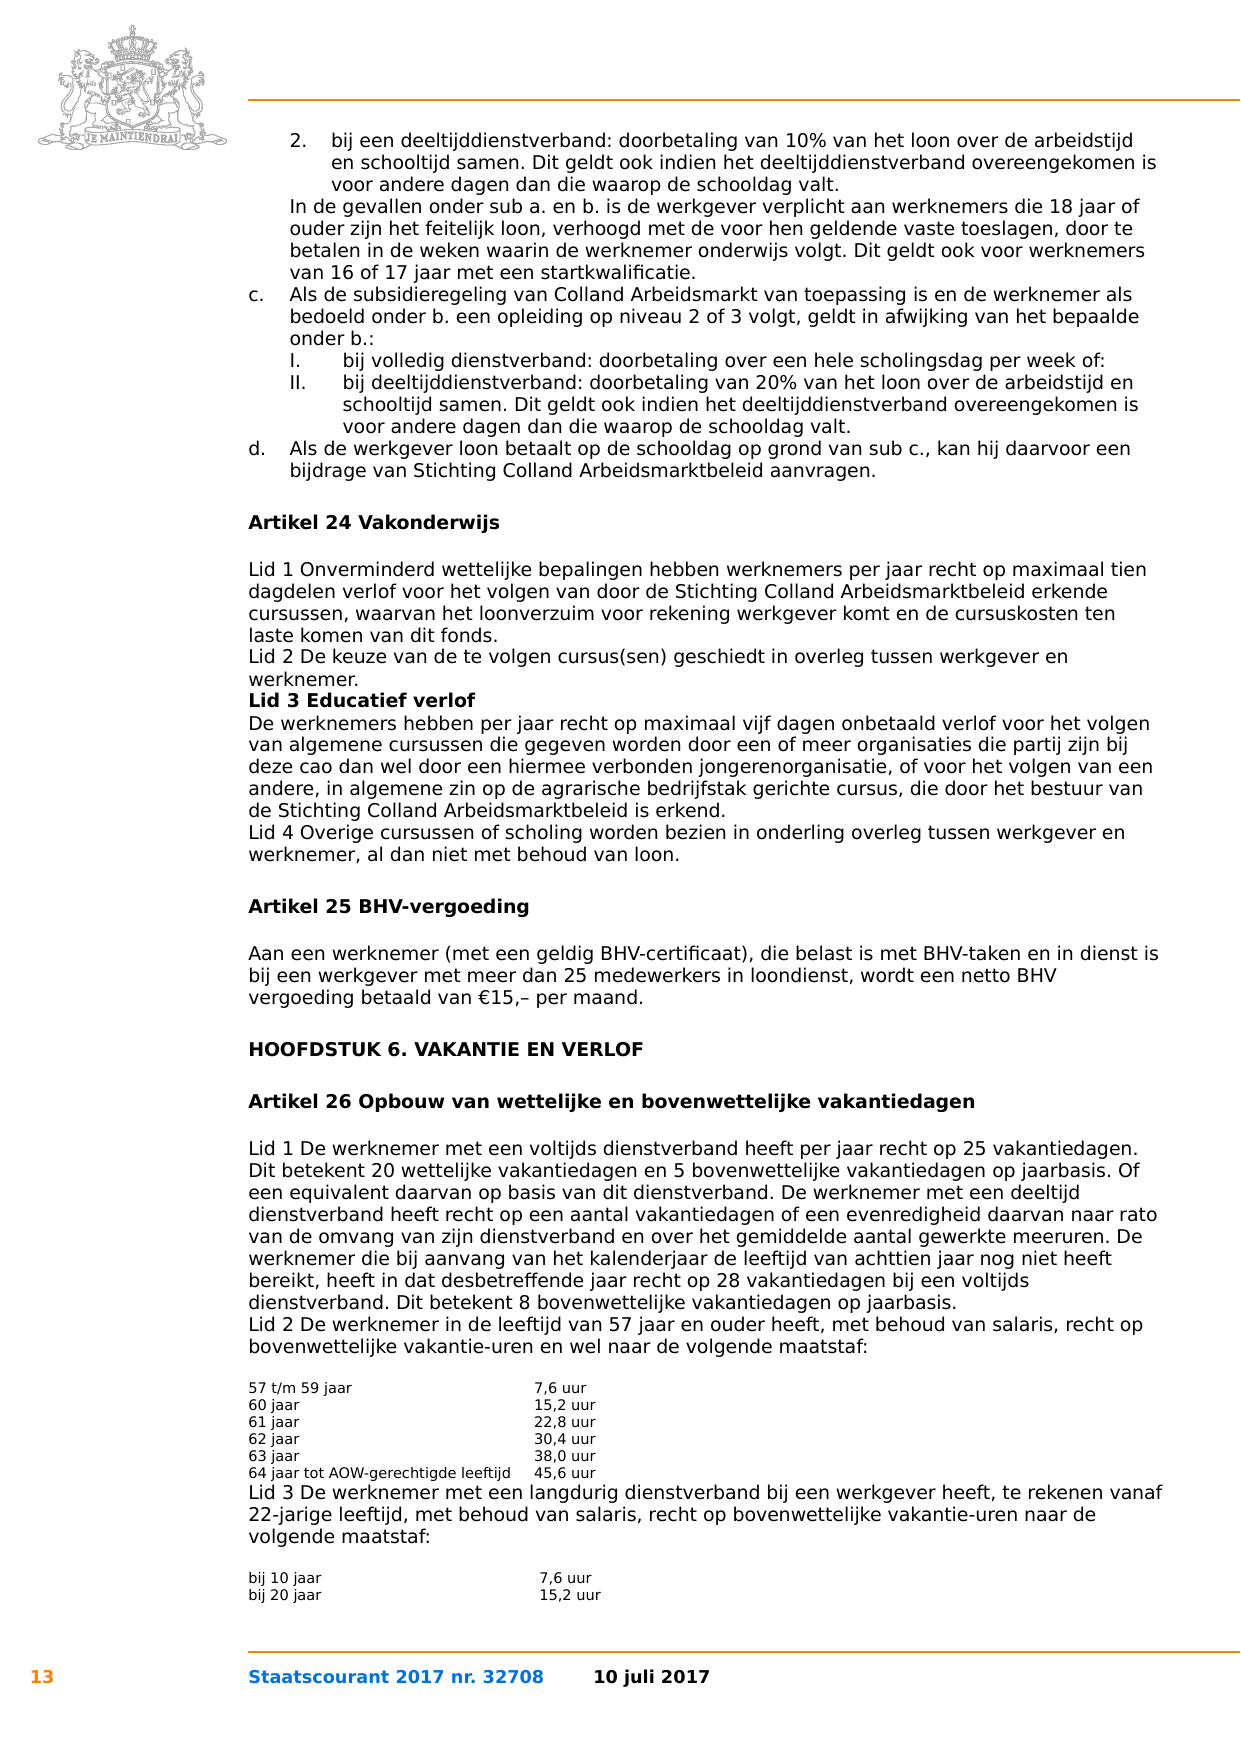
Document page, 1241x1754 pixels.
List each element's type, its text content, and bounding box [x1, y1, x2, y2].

text I. bij volledig dienstverband: doorbetaling over een hele scholingsdag per week of: [289, 350, 1163, 372]
text In de gevallen onder sub a. en b. is de werkgever verplicht aan werknemers die 18 jaar of ouder zijn het feitelijk loon, verhoogd met de voor hen geldende vaste toeslagen, door te betalen in de weken waarin de werknemer onderwijs volgt. Dit geldt ook voor werknemers van 16 of 17 jaar met een startkwalificatie. [289, 196, 1163, 284]
text c. Als de subsidieregeling van Colland Arbeidsmarkt van toepassing is en de werknemer als bedoeld onder b. een opleiding op niveau 2 of 3 volgt, geldt in afwijking van het bepaalde onder b.: [248, 284, 1163, 350]
table_header bij 10 jaar [248, 1570, 533, 1586]
table_cell 22,8 uur [528, 1414, 1163, 1431]
text Lid 2 De werknemer in de leeftijd van 57 jaar en ouder heeft, met behoud van salaris, recht op bovenwettelijke vakantie-uren en wel naar de volgende maatstaf: [248, 1314, 1163, 1358]
table_cell 61 jaar [248, 1414, 528, 1431]
table_cell 15,2 uur [528, 1397, 1163, 1414]
subtitle Artikel 26 Opbouw van wettelijke en bovenwettelijke vakantiedagen [248, 1091, 1163, 1113]
table_header 7,6 uur [528, 1380, 1163, 1397]
text Lid 1 De werknemer met een voltijds dienstverband heeft per jaar recht op 25 vakantiedagen. Dit betekent 20 wettelijke vakantiedagen en 5 bovenwettelijke vakantiedagen op jaarbasis. Of een equivalent daarvan op basis van dit dienstverband. De werknemer met een deeltijd dienstverband heeft recht op een aantal vakantiedagen of een evenredigheid daarvan naar rato van de omvang van zijn dienstverband en over het gemiddelde aantal gewerkte meeruren. De werknemer die bij aanvang van het kalenderjaar de leeftijd van achttien jaar nog niet heeft bereikt, heeft in dat desbetreffende jaar recht op 28 vakantiedagen bij een voltijds dienstverband. Dit betekent 8 bovenwettelijke vakantiedagen op jaarbasis. [248, 1138, 1163, 1314]
subtitle Artikel 24 Vakonderwijs [248, 512, 1163, 533]
table_cell 38,0 uur [528, 1448, 1163, 1465]
text II. bij deeltijddienstverband: doorbetaling van 20% van het loon over de arbeidstijd en schooltijd samen. Dit geldt ook indien het deeltijddienstverband overeengekomen is voor andere dagen dan die waarop de schooldag valt. [289, 372, 1163, 438]
table_cell 30,4 uur [528, 1431, 1163, 1448]
subtitle HOOFDSTUK 6. VAKANTIE EN VERLOF [248, 1039, 1163, 1061]
subtitle Artikel 25 BHV-vergoeding [248, 896, 1163, 918]
text Lid 1 Onverminderd wettelijke bepalingen hebben werknemers per jaar recht op maximaal tien dagdelen verlof voor het volgen van door de Stichting Colland Arbeidsmarktbeleid erkende cursussen, waarvan het loonverzuim voor rekening werkgever komt en de cursuskosten ten laste komen van dit fonds. [248, 558, 1163, 646]
text Aan een werknemer (met een geldig BHV-certificaat), die belast is met BHV-taken en in dienst is bij een werkgever met meer dan 25 medewerkers in loondienst, wordt een netto BHV vergoeding betaald van €15,– per maand. [248, 943, 1163, 1009]
table_header 57 t/m 59 jaar [248, 1380, 528, 1397]
table_cell 15,2 uur [533, 1586, 1163, 1603]
text Lid 3 De werknemer met een langdurig dienstverband bij een werkgever heeft, te rekenen vanaf 22-jarige leeftijd, met behoud van salaris, recht op bovenwettelijke vakantie-uren naar de volgende maatstaf: [248, 1482, 1163, 1548]
text d. Als de werkgever loon betaalt op de schooldag op grond van sub c., kan hij daarvoor een bijdrage van Stichting Colland Arbeidsmarktbeleid aanvragen. [248, 438, 1163, 482]
table_cell 64 jaar tot AOW-gerechtigde leeftijd [248, 1465, 528, 1482]
table_cell 45,6 uur [528, 1465, 1163, 1482]
picture [38, 25, 227, 150]
table_cell 62 jaar [248, 1431, 528, 1448]
text Lid 2 De keuze van de te volgen cursus(sen) geschiedt in overleg tussen werkgever en werknemer. [248, 646, 1163, 690]
text Lid 3 Educatief verlof [248, 690, 1163, 712]
table_cell 60 jaar [248, 1397, 528, 1414]
text De werknemers hebben per jaar recht op maximaal vijf dagen onbetaald verlof voor het volgen van algemene cursussen die gegeven worden door een of meer organisaties die partij zijn bij deze cao dan wel door een hiermee verbonden jongerenorganisatie, of voor het volgen van een andere, in algemene zin op de agrarische bedrijfstak gerichte cursus, die door het bestuur van de Stichting Colland Arbeidsmarktbeleid is erkend. [248, 712, 1163, 822]
table_cell 63 jaar [248, 1448, 528, 1465]
table_header 7,6 uur [533, 1570, 1163, 1586]
table_cell bij 20 jaar [248, 1586, 533, 1603]
text 2. bij een deeltijddienstverband: doorbetaling van 10% van het loon over de arbeidstijd en schooltijd samen. Dit geldt ook indien het deeltijddienstverband overeengekomen is voor andere dagen dan die waarop de schooldag valt. [289, 130, 1163, 196]
text Lid 4 Overige cursussen of scholing worden bezien in onderling overleg tussen werkgever en werknemer, al dan niet met behoud van loon. [248, 822, 1163, 866]
